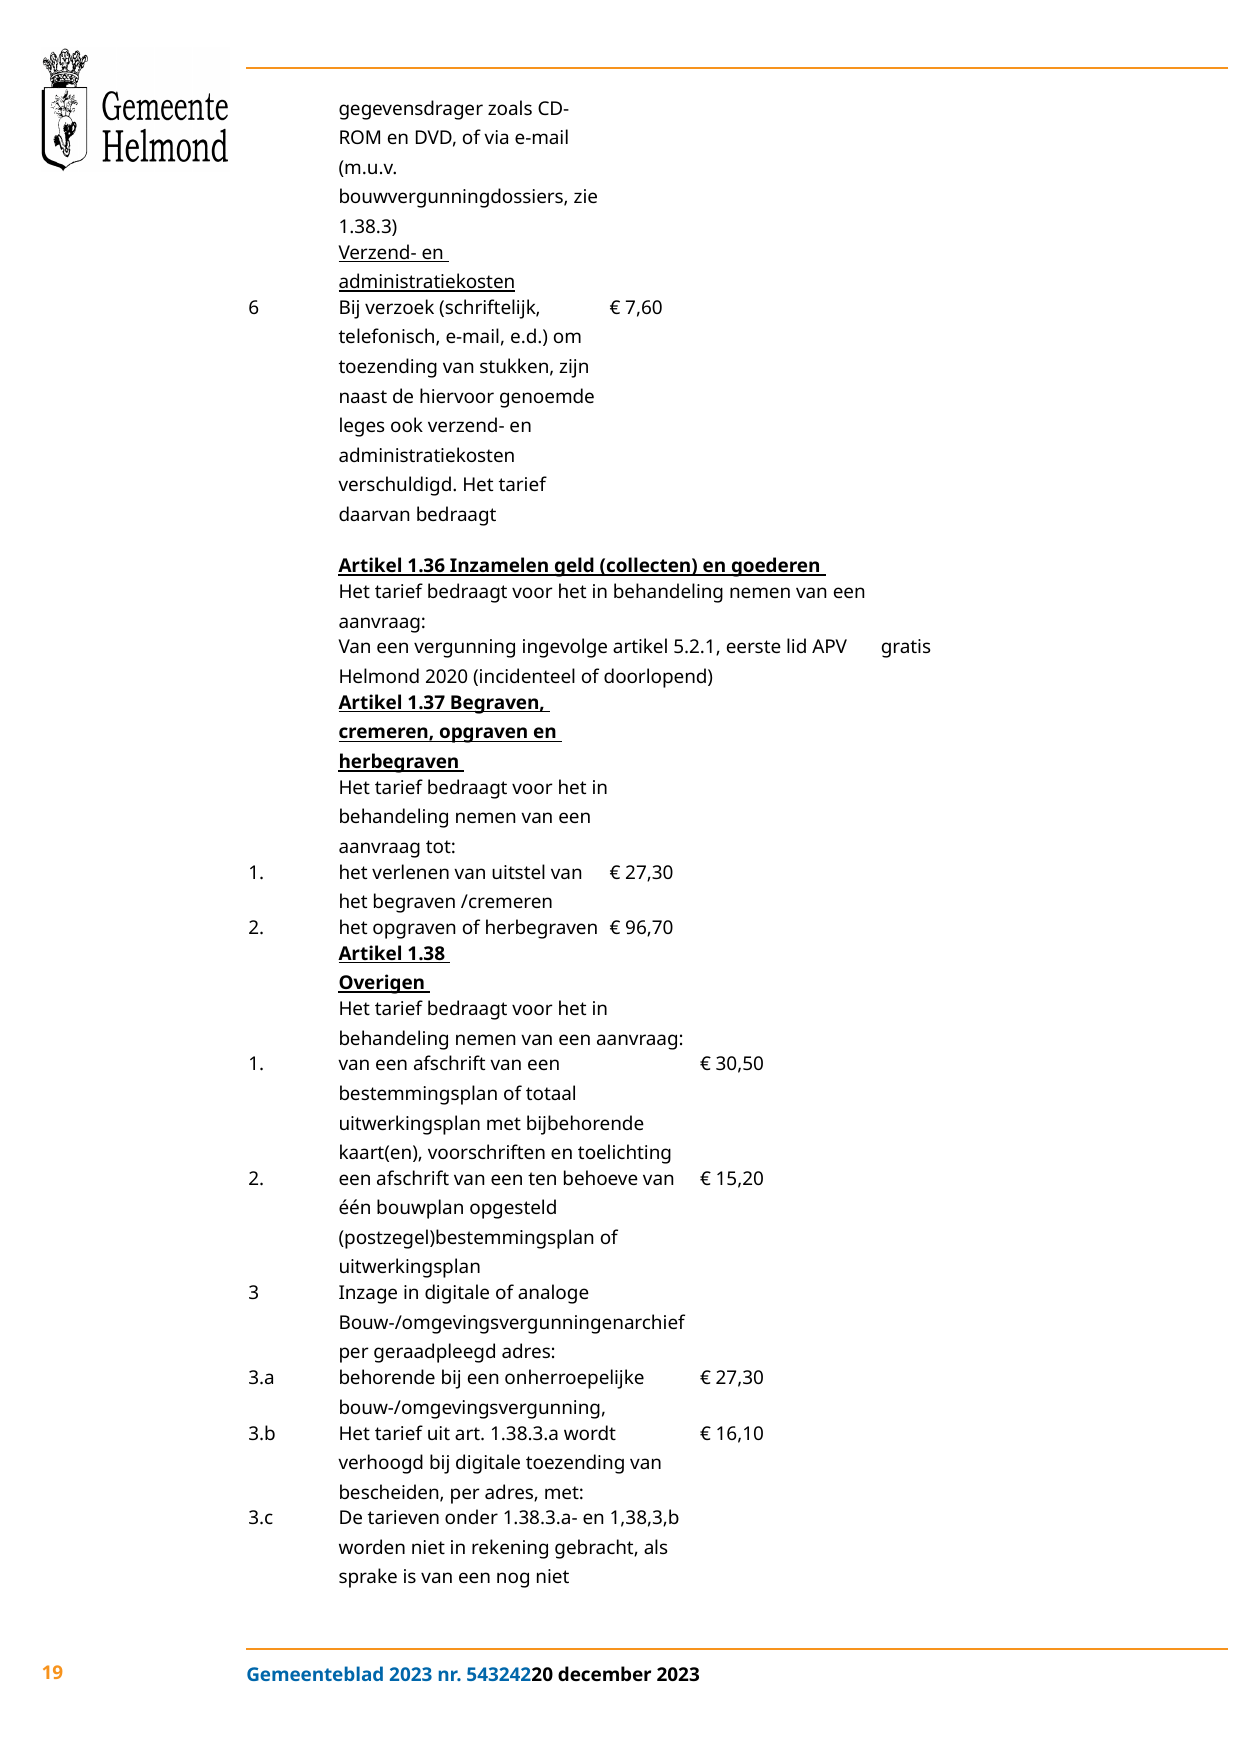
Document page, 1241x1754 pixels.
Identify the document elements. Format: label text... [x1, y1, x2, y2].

table_cell Inzage in digitale of analoge Bouw-/omgevingsvergunningenarchief per geraadpleegd adres: [338, 1280, 700, 1364]
table_cell 2. [248, 914, 338, 940]
table_cell [609, 689, 1152, 774]
table_cell [248, 553, 338, 578]
table_cell [609, 774, 1152, 859]
table_cell [700, 995, 1061, 1051]
table_cell 6 [248, 294, 338, 527]
table_cell [429, 527, 790, 553]
table_cell [881, 553, 1061, 578]
table_cell € 27,30 [700, 1364, 1061, 1420]
table_cell Het tarief bedraagt voor het in behandeling nemen van een aanvraag: [338, 579, 881, 634]
table_cell Het tarief uit art. 1.38.3.a wordt verhoogd bij digitale toezending van bescheiden, per adres, met: [338, 1420, 700, 1504]
table_cell van een afschrift van een bestemmingsplan of totaal uitwerkingsplan met bijbehorende kaart(en), voorschriften en toelichting [338, 1051, 700, 1165]
table_cell De tarieven onder 1.38.3.a- en 1,38,3,b worden niet in rekening gebracht, als sprake is van een nog niet [338, 1505, 700, 1589]
table_cell [971, 940, 1152, 995]
table_cell [248, 579, 338, 634]
table_cell [1061, 1165, 1152, 1279]
table_cell 2. [248, 1165, 338, 1279]
table_cell een afschrift van een ten behoeve van één bouwplan opgesteld (postzegel)bestemmingsplan of uitwerkingsplan [338, 1165, 700, 1279]
table_cell Artikel 1.38 Overigen [338, 940, 519, 995]
table_cell [248, 634, 338, 689]
table_cell [1061, 579, 1152, 634]
table_cell [1061, 553, 1152, 578]
table_cell [1061, 1280, 1152, 1364]
table_cell € 27,30 [609, 859, 1152, 914]
table_cell [881, 579, 1061, 634]
table_cell € 15,20 [700, 1165, 1061, 1279]
table_cell 3.c [248, 1505, 338, 1589]
table_cell [248, 239, 338, 294]
table_cell [248, 527, 429, 553]
table_cell 3 [248, 1280, 338, 1364]
table_cell Het tarief bedraagt voor het in behandeling nemen van een aanvraag tot: [338, 774, 609, 859]
table_cell [1061, 527, 1152, 553]
table_cell [700, 1505, 1061, 1589]
table_cell [248, 774, 338, 859]
table_cell gegevensdrager zoals CD-ROM en DVD, of via e-mail (m.u.v. bouwvergunningdossiers, zie 1.38.3) [338, 95, 609, 239]
table_cell 1. [248, 859, 338, 914]
table_cell [1061, 1364, 1152, 1420]
picture [41, 47, 231, 172]
table_cell [609, 95, 1152, 239]
table_cell 1. [248, 1051, 338, 1165]
table_cell € 96,70 [609, 914, 1152, 940]
table_cell [1061, 1420, 1152, 1504]
table_cell het opgraven of herbegraven [338, 914, 609, 940]
table_cell [700, 1280, 1061, 1364]
table_cell het verlenen van uitstel van het begraven /cremeren [338, 859, 609, 914]
table_cell [1061, 995, 1152, 1051]
table_cell Bij verzoek (schriftelijk, telefonisch, e-mail, e.d.) om toezending van stukken, zijn naast de hiervoor genoemde leges ook verzend- en administratiekosten verschuldigd. Het tarief daarvan bedraagt [338, 294, 609, 527]
table_cell Van een vergunning ingevolge artikel 5.2.1, eerste lid APV Helmond 2020 (incidenteel of doorlopend) [338, 634, 881, 689]
table_cell [248, 940, 338, 995]
table_cell [1061, 1051, 1152, 1165]
table_cell [248, 995, 338, 1051]
table_cell € 16,10 [700, 1420, 1061, 1504]
table_cell [1061, 634, 1152, 689]
table_cell [248, 95, 338, 239]
table_cell Verzend- en administratiekosten [338, 239, 609, 294]
table_cell [519, 940, 971, 995]
table_cell [609, 239, 1152, 294]
table_cell 3.a [248, 1364, 338, 1420]
table_cell [248, 689, 338, 774]
table_cell € 30,50 [700, 1051, 1061, 1165]
table_cell Het tarief bedraagt voor het in behandeling nemen van een aanvraag: [338, 995, 700, 1051]
table_cell gratis [881, 634, 1061, 689]
table_cell Artikel 1.36 Inzamelen geld (collecten) en goederen [338, 553, 881, 578]
table_cell Artikel 1.37 Begraven, cremeren, opgraven en herbegraven [338, 689, 609, 774]
table_cell [1061, 1505, 1152, 1589]
table_cell behorende bij een onherroepelijke bouw-/omgevingsvergunning, [338, 1364, 700, 1420]
table_cell € 7,60 [609, 294, 1152, 527]
table_cell [790, 527, 1061, 553]
table_cell 3.b [248, 1420, 338, 1504]
